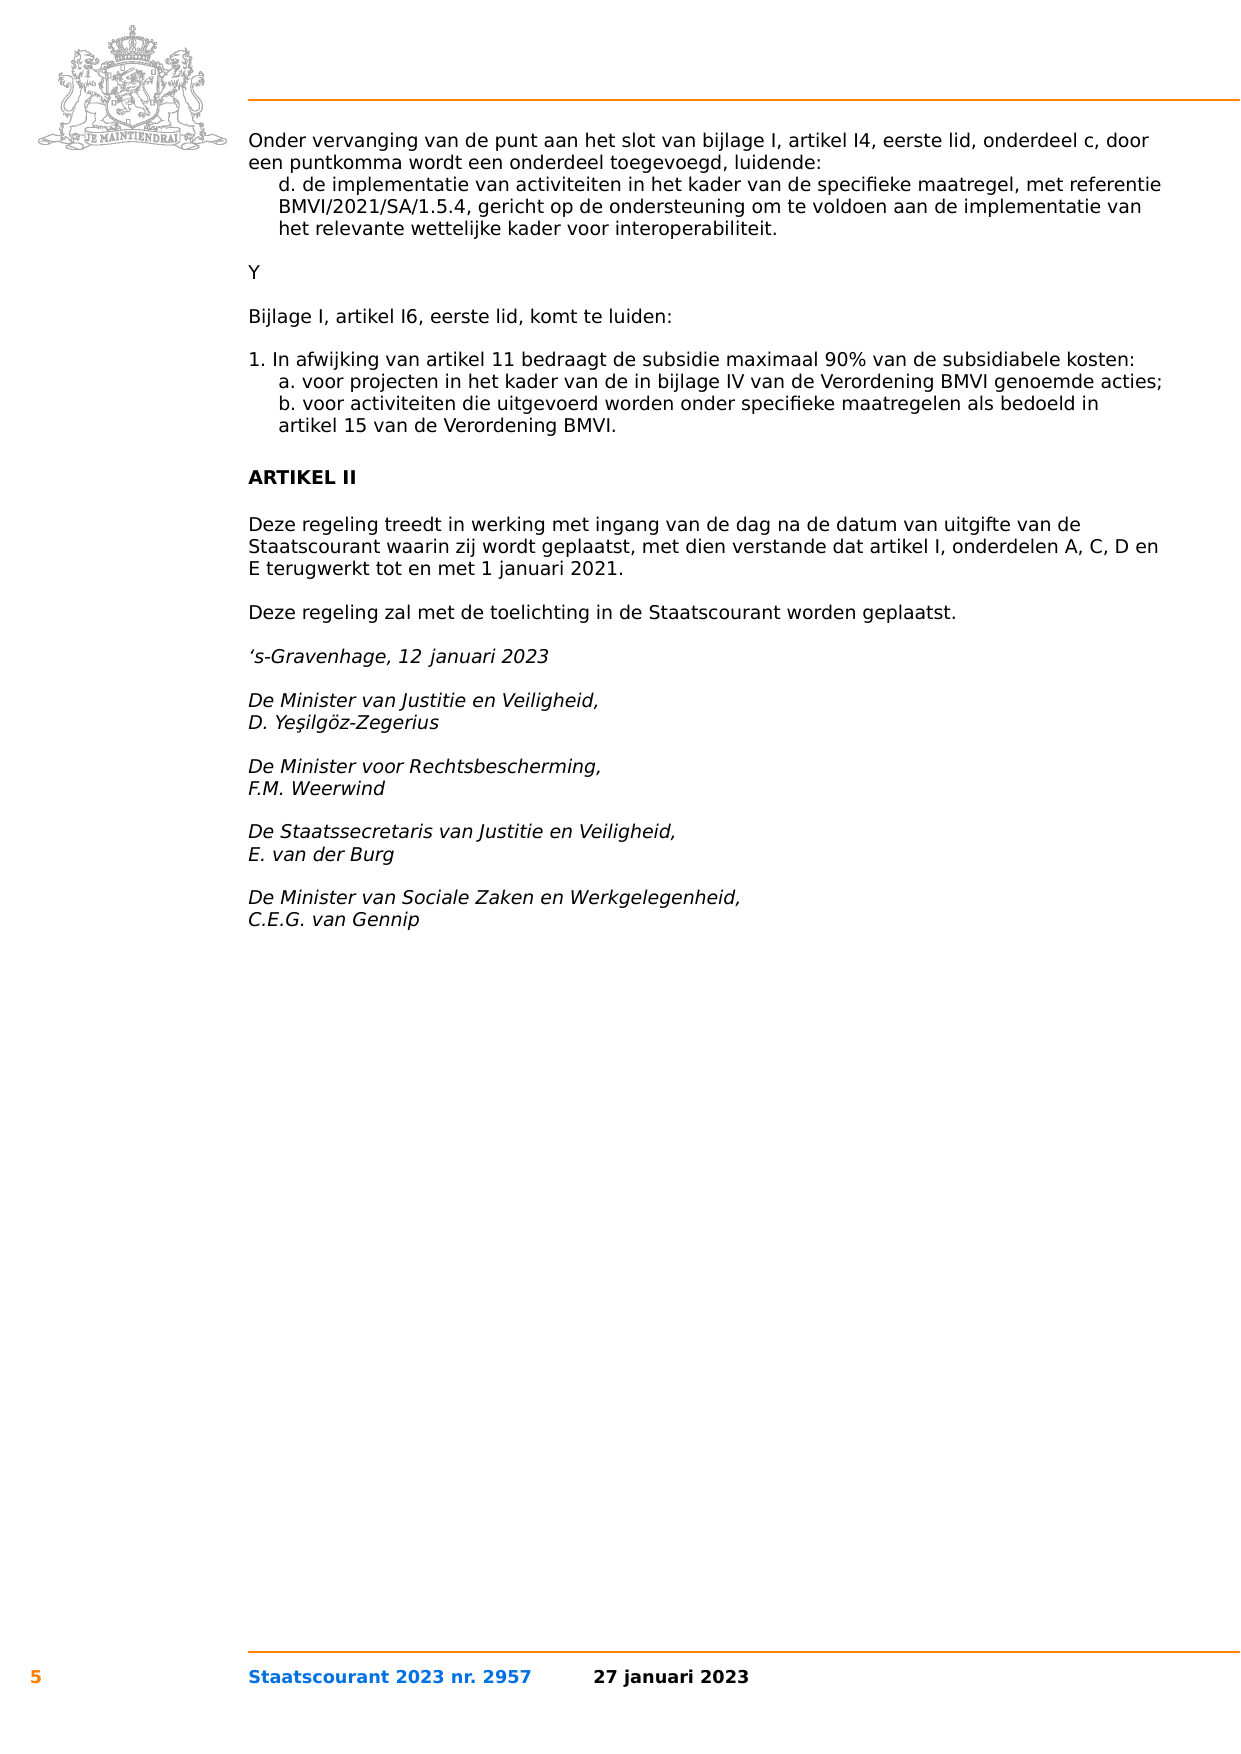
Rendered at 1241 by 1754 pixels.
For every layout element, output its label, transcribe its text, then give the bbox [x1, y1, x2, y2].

text ‘s-Gravenhage, 12 januari 2023 [248, 646, 1163, 668]
subtitle ARTIKEL II [248, 467, 1163, 489]
text b. voor activiteiten die uitgevoerd worden onder specifieke maatregelen als bedoeld in artikel 15 van de Verordening BMVI. [278, 393, 1163, 437]
text a. voor projecten in het kader van de in bijlage IV van de Verordening BMVI genoemde acties; [278, 371, 1163, 393]
picture [38, 25, 227, 150]
text De Staatssecretaris van Justitie en Veiligheid, E. van der Burg [248, 821, 1163, 865]
text 1. In afwijking van artikel 11 bedraagt de subsidie maximaal 90% van de subsidiabele kosten: [248, 349, 1163, 371]
text Deze regeling treedt in werking met ingang van de dag na de datum van uitgifte van de Staatscourant waarin zij wordt geplaatst, met dien verstande dat artikel I, onderdelen A, C, D en E terugwerkt tot en met 1 januari 2021. [248, 514, 1163, 580]
text Deze regeling zal met de toelichting in de Staatscourant worden geplaatst. [248, 602, 1163, 624]
text Onder vervanging van de punt aan het slot van bijlage I, artikel I4, eerste lid, onderdeel c, door een puntkomma wordt een onderdeel toegevoegd, luidende: [248, 130, 1163, 174]
text De Minister van Sociale Zaken en Werkgelegenheid, C.E.G. van Gennip [248, 887, 1163, 931]
text De Minister voor Rechtsbescherming, F.M. Weerwind [248, 756, 1163, 799]
text Bijlage I, artikel I6, eerste lid, komt te luiden: [248, 306, 1163, 327]
text Y [248, 262, 1163, 284]
text d. de implementatie van activiteiten in het kader van de specifieke maatregel, met referentie BMVI/2021/SA/1.5.4, gericht op de ondersteuning om te voldoen aan de implementatie van het relevante wettelijke kader voor interoperabiliteit. [278, 174, 1163, 240]
text De Minister van Justitie en Veiligheid, D. Yeşilgöz-Zegerius [248, 690, 1163, 734]
